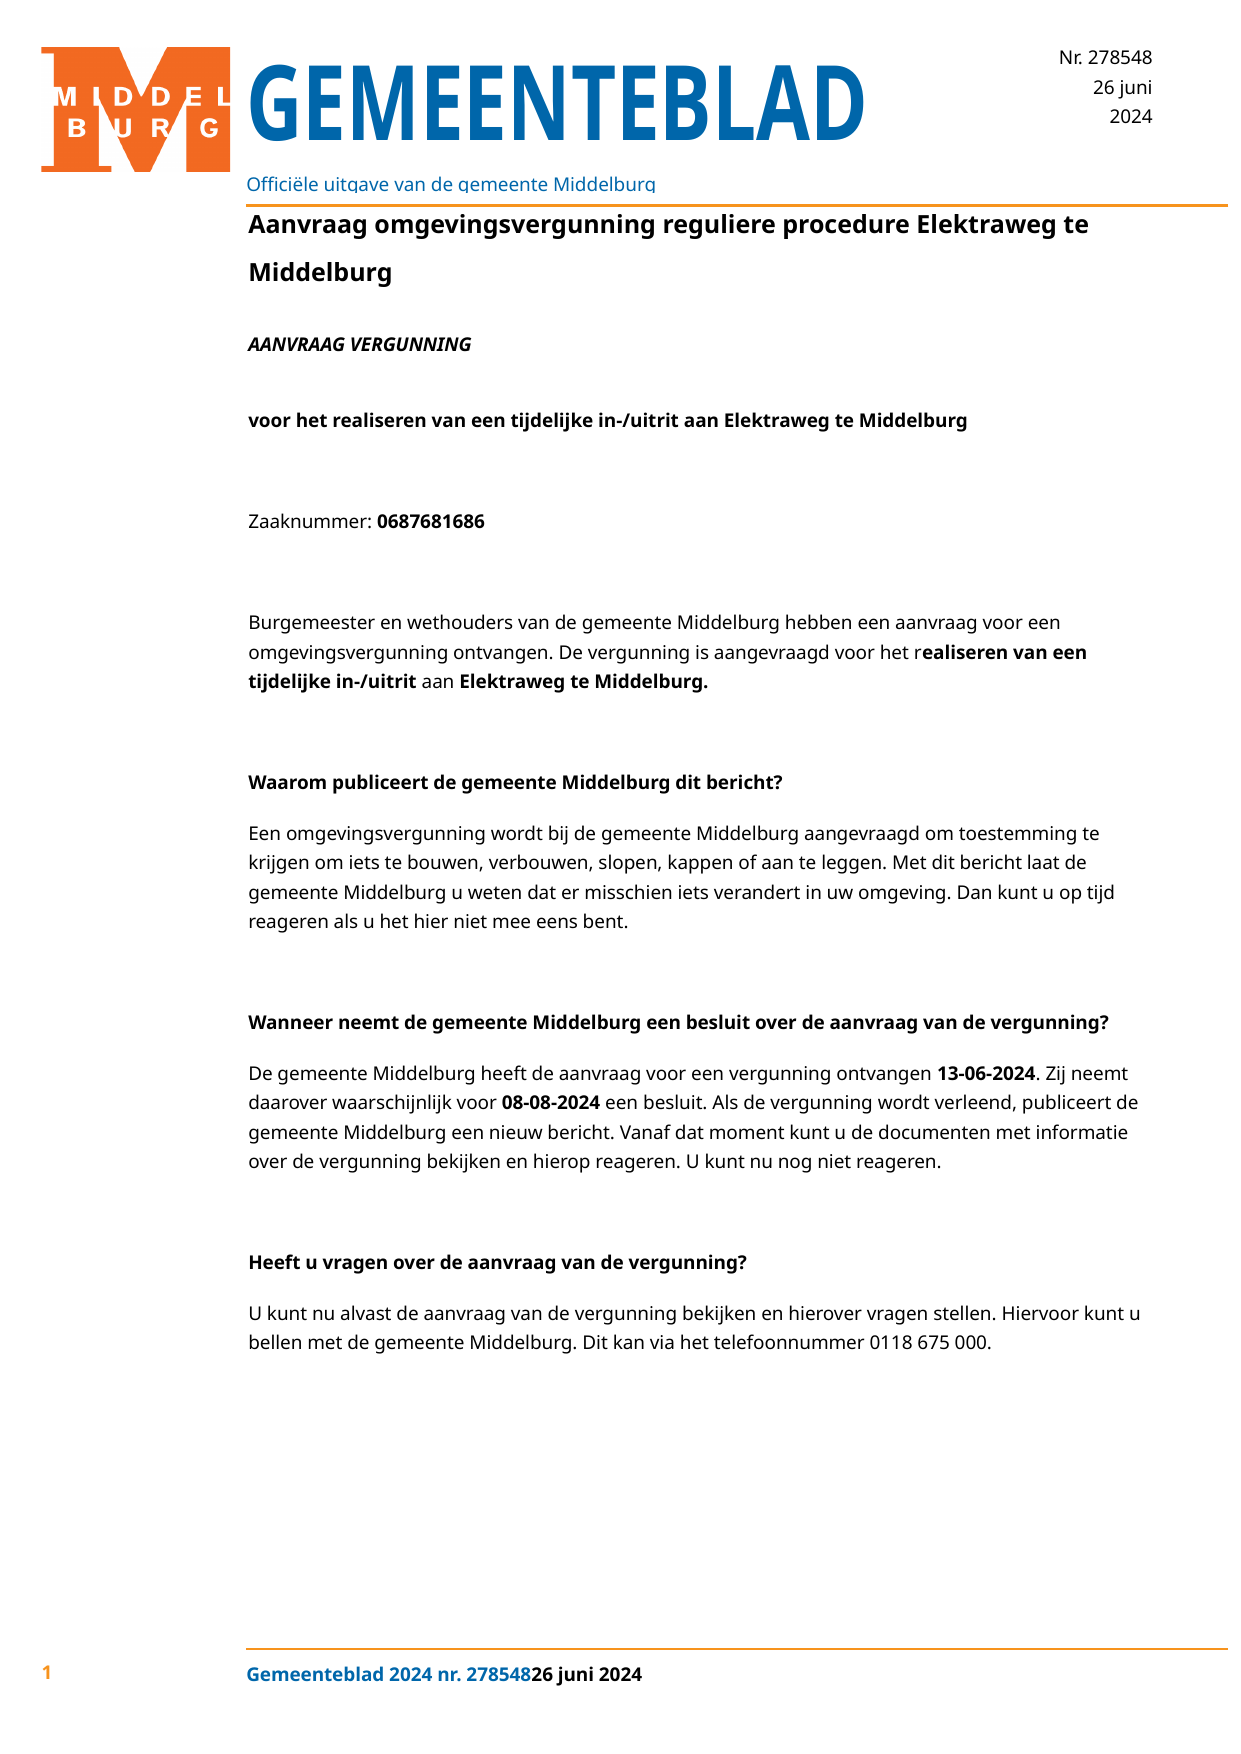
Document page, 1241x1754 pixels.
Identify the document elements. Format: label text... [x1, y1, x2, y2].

text voor het realiseren van een tijdelijke in-/uitrit aan Elektraweg te Middelburg [248, 408, 1152, 433]
text AANVRAAG VERGUNNING [248, 331, 1152, 357]
text Heeft u vragen over de aanvraag van de vergunning? [248, 1249, 1152, 1275]
picture [41, 47, 231, 172]
text U kunt nu alvast de aanvraag van de vergunning bekijken en hierover vragen stellen. Hiervoor kunt u bellen met de gemeente Middelburg. Dit kan via het telefoonnummer 0118 675 000. [248, 1300, 1152, 1355]
text Een omgevingsvergunning wordt bij de gemeente Middelburg aangevraagd om toestemming te krijgen om iets te bouwen, verbouwen, slopen, kappen of aan te leggen. Met dit bericht laat de gemeente Middelburg u weten dat er misschien iets verandert in uw omgeving. Dan kunt u op tijd reageren als u het hier niet mee eens bent. [248, 820, 1152, 934]
text Zaaknummer: 0687681686 [248, 508, 1152, 534]
text De gemeente Middelburg heeft de aanvraag voor een vergunning ontvangen 13-06-2024. Zij neemt daarover waarschijnlijk voor 08-08-2024 een besluit. Als de vergunning wordt verleend, publiceert de gemeente Middelburg een nieuw bericht. Vanaf dat moment kunt u de documenten met informatie over de vergunning bekijken en hierop reageren. U kunt nu nog niet reageren. [248, 1060, 1152, 1174]
text Aanvraag omgevingsvergunning reguliere procedure Elektraweg te Middelburg [248, 207, 1152, 288]
text Burgemeester en wethouders van de gemeente Middelburg hebben een aanvraag voor een omgevingsvergunning ontvangen. De vergunning is aangevraagd voor het realiseren van een tijdelijke in-/uitrit aan Elektraweg te Middelburg. [248, 609, 1152, 694]
text Waarom publiceert de gemeente Middelburg dit bericht? [248, 769, 1152, 795]
text Wanneer neemt de gemeente Middelburg een besluit over de aanvraag van de vergunning? [248, 1009, 1152, 1035]
